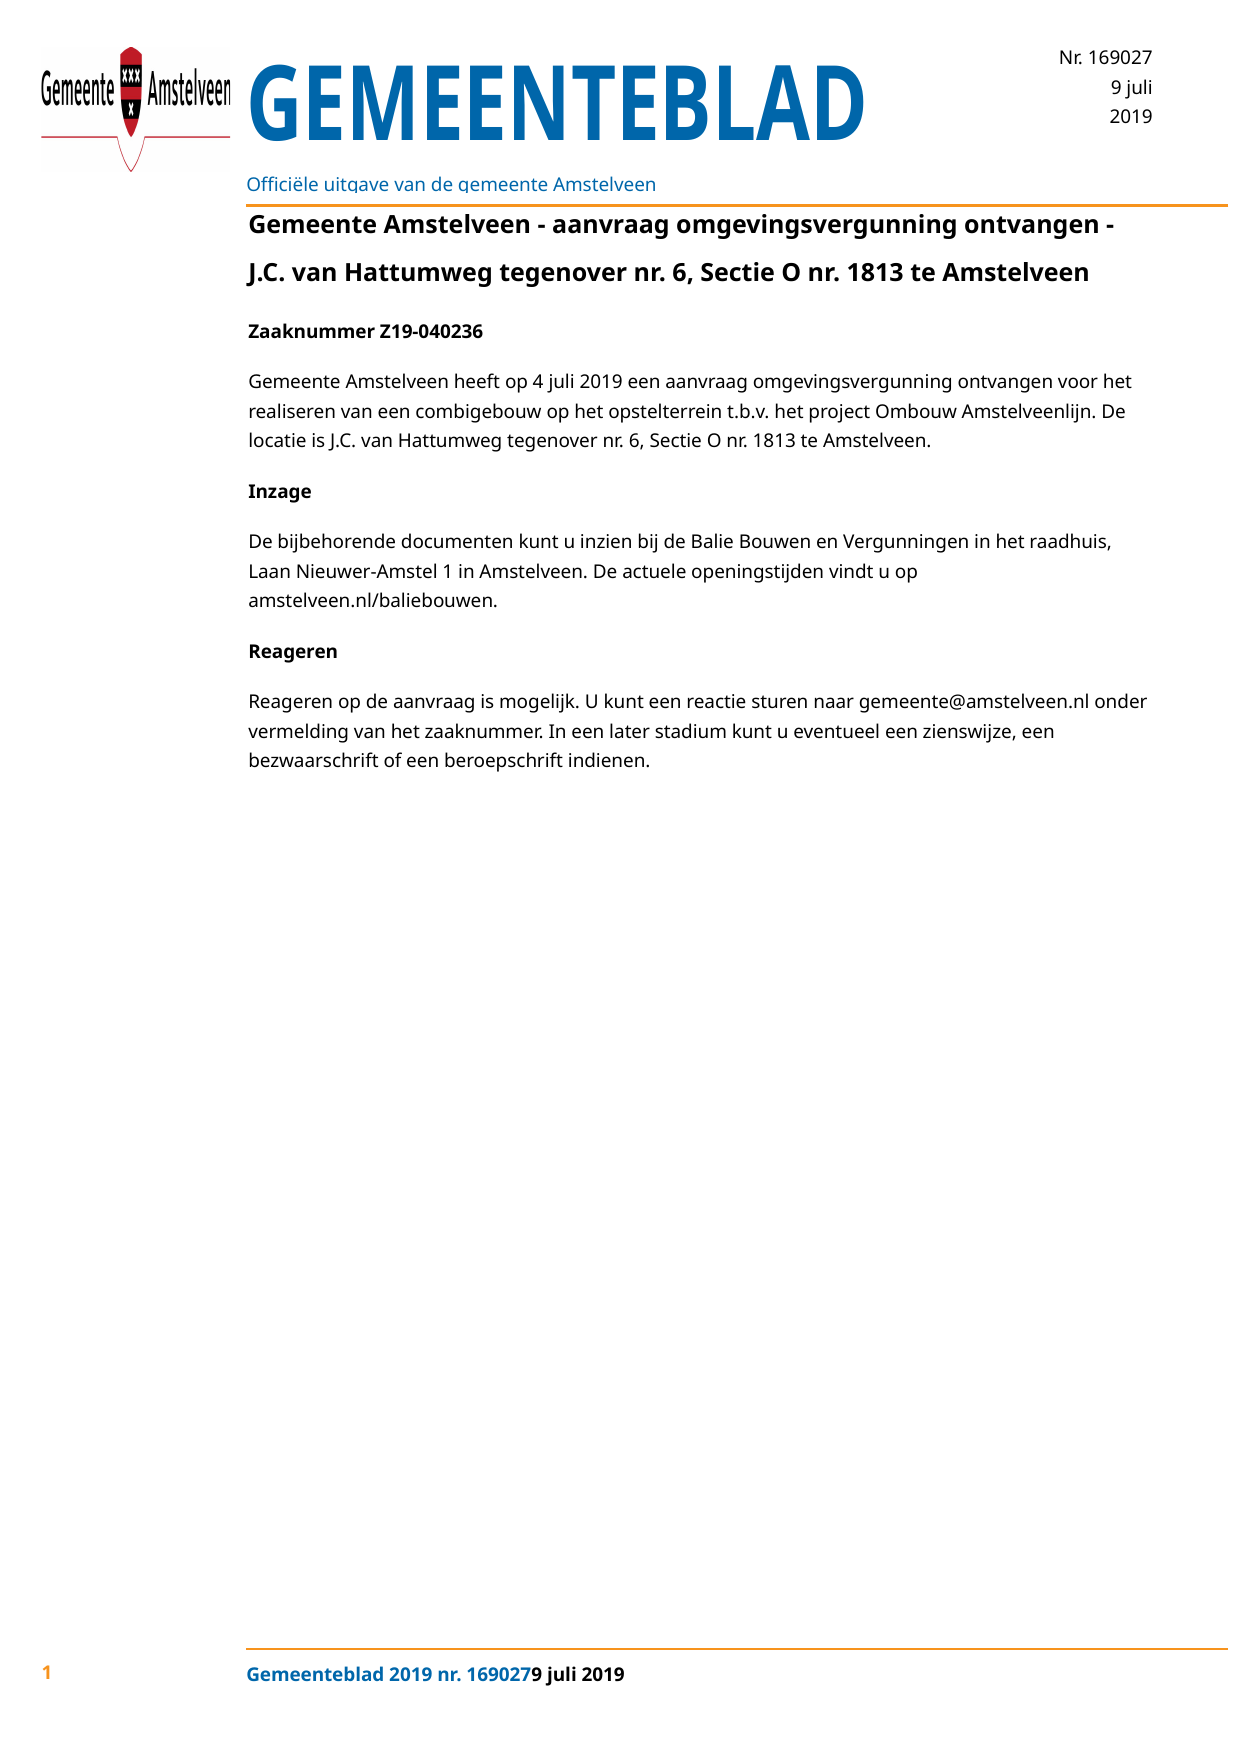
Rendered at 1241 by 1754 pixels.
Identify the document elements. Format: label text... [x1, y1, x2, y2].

text Zaaknummer Z19-040236 [248, 318, 1152, 344]
text De bijbehorende documenten kunt u inzien bij de Balie Bouwen en Vergunningen in het raadhuis, Laan Nieuwer-Amstel 1 in Amstelveen. De actuele openingstijden vindt u op amstelveen.nl/baliebouwen. [248, 528, 1152, 613]
text Gemeente Amstelveen heeft op 4 juli 2019 een aanvraag omgevingsvergunning ontvangen voor het realiseren van een combigebouw op het opstelterrein t.b.v. het project Ombouw Amstelveenlijn. De locatie is J.C. van Hattumweg tegenover nr. 6, Sectie O nr. 1813 te Amstelveen. [248, 368, 1152, 453]
text Reageren [248, 638, 1152, 664]
text Gemeente Amstelveen - aanvraag omgevingsvergunning ontvangen - J.C. van Hattumweg tegenover nr. 6, Sectie O nr. 1813 te Amstelveen [248, 207, 1152, 288]
text Reageren op de aanvraag is mogelijk. U kunt een reactie sturen naar gemeente@amstelveen.nl onder vermelding van het zaaknummer. In een later stadium kunt u eventueel een zienswijze, een bezwaarschrift of een beroepschrift indienen. [248, 688, 1152, 773]
text Inzage [248, 478, 1152, 504]
picture [41, 47, 231, 172]
